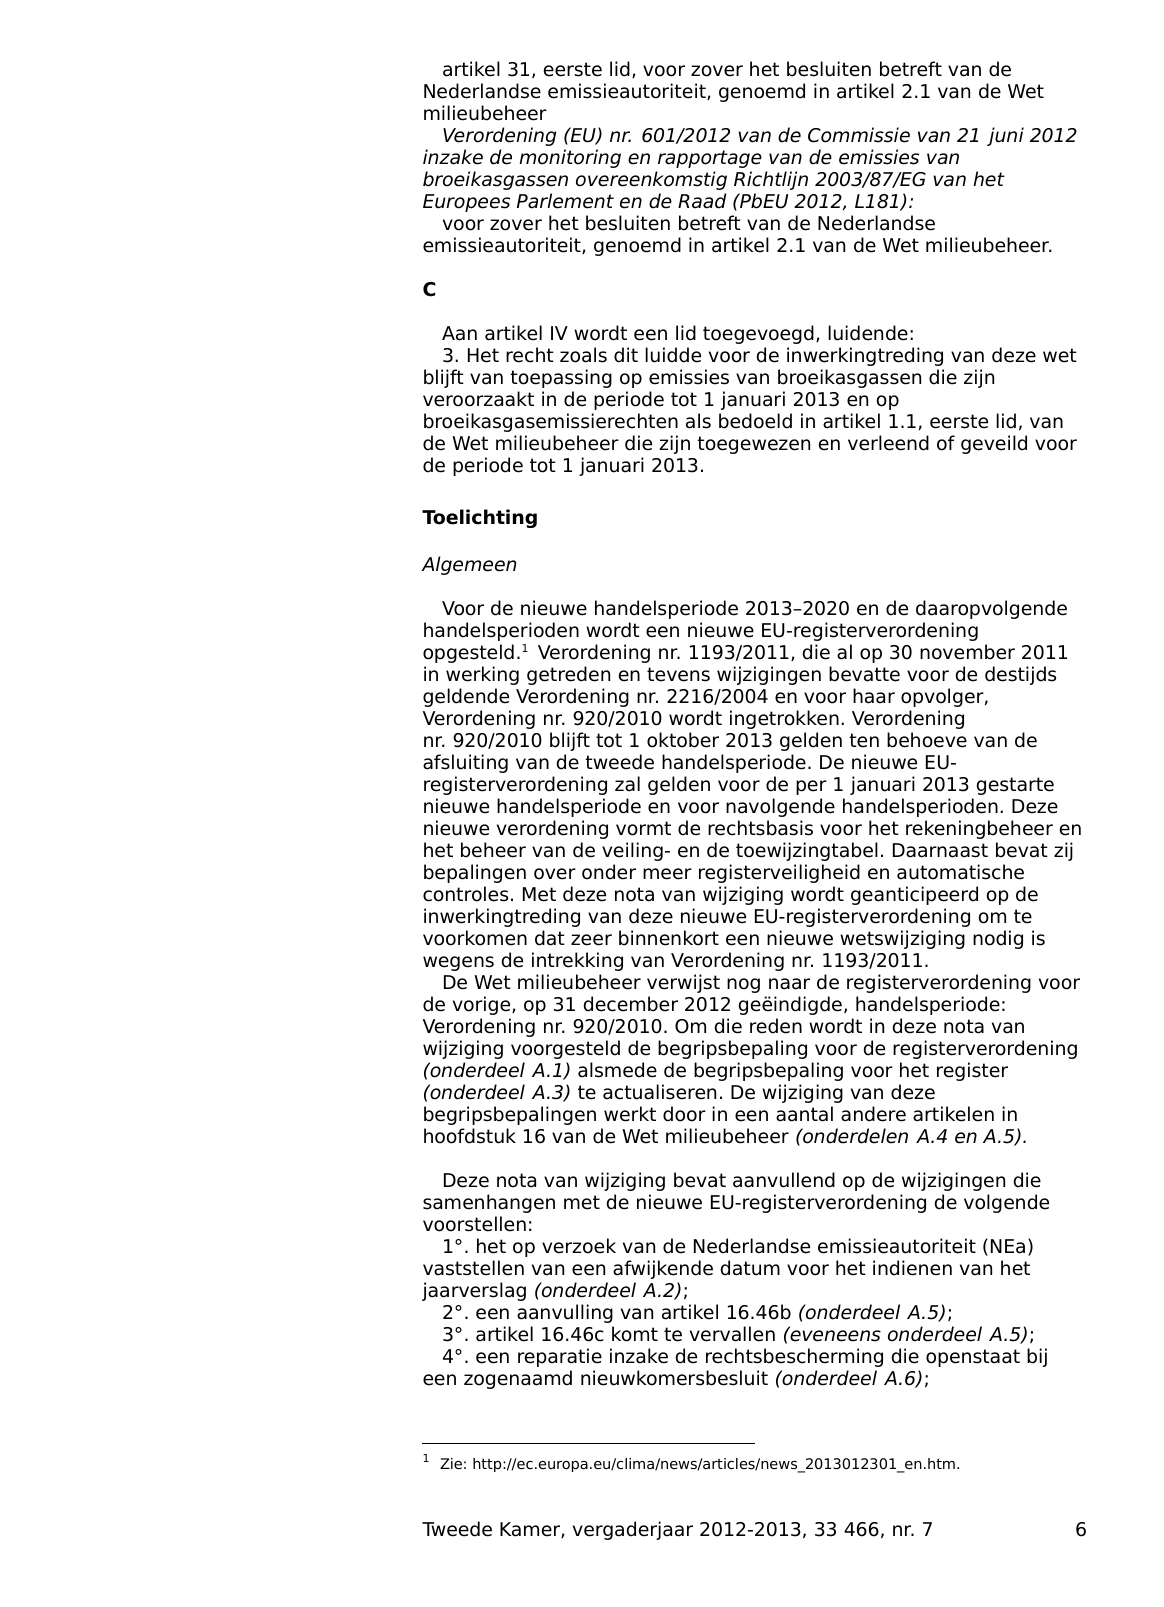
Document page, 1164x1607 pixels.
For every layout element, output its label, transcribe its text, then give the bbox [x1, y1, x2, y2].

text Voor de nieuwe handelsperiode 2013–2020 en de daaropvolgende handelsperioden wordt een nieuwe EU-registerverordening opgesteld. Verordening nr. 1193/2011, die al op 30 november 2011 in werking getreden en tevens wijzigingen bevatte voor de destijds geldende Verordening nr. 2216/2004 en voor haar opvolger, Verordening nr. 920/2010 wordt ingetrokken. Verordening nr. 920/2010 blijft tot 1 oktober 2013 gelden ten behoeve van de afsluiting van de tweede handelsperiode. De nieuwe EU-registerverordening zal gelden voor de per 1 januari 2013 gestarte nieuwe handelsperiode en voor navolgende handelsperioden. Deze nieuwe verordening vormt de rechtsbasis voor het rekeningbeheer en het beheer van de veiling- en de toewijzingtabel. Daarnaast bevat zij bepalingen over onder meer registerveiligheid en automatische controles. Met deze nota van wijziging wordt geanticipeerd op de inwerkingtreding van deze nieuwe EU-registerverordening om te voorkomen dat zeer binnenkort een nieuwe wetswijziging nodig is wegens de intrekking van Verordening nr. 1193/2011. [422, 598, 1087, 972]
text 1°. het op verzoek van de Nederlandse emissieautoriteit (NEa) vaststellen van een afwijkende datum voor het indienen van het jaarverslag (onderdeel A.2); [422, 1236, 1087, 1302]
subtitle Algemeen [422, 554, 1087, 576]
text Verordening (EU) nr. 601/2012 van de Commissie van 21 juni 2012 inzake de monitoring en rapportage van de emissies van broeikasgassen overeenkomstig Richtlijn 2003/87/EG van het Europees Parlement en de Raad (PbEU 2012, L181): [422, 125, 1087, 213]
text 2°. een aanvulling van artikel 16.46b (onderdeel A.5); [422, 1302, 1087, 1324]
subtitle Toelichting [422, 507, 1087, 529]
text 3°. artikel 16.46c komt te vervallen (eveneens onderdeel A.5); [422, 1324, 1087, 1346]
text De Wet milieubeheer verwijst nog naar de registerverordening voor de vorige, op 31 december 2012 geëindigde, handelsperiode: Verordening nr. 920/2010. Om die reden wordt in deze nota van wijziging voorgesteld de begripsbepaling voor de registerverordening (onderdeel A.1) alsmede de begripsbepaling voor het register (onderdeel A.3) te actualiseren. De wijziging van deze begripsbepalingen werkt door in een aantal andere artikelen in hoofdstuk 16 van de Wet milieubeheer (onderdelen A.4 en A.5). [422, 972, 1087, 1148]
text voor zover het besluiten betreft van de Nederlandse emissieautoriteit, genoemd in artikel 2.1 van de Wet milieubeheer. [422, 213, 1087, 257]
text 4°. een reparatie inzake de rechtsbescherming die openstaat bij een zogenaamd nieuwkomersbesluit (onderdeel A.6); [422, 1346, 1087, 1390]
text 3. Het recht zoals dit luidde voor de inwerkingtreding van deze wet blijft van toepassing op emissies van broeikasgassen die zijn veroorzaakt in de periode tot 1 januari 2013 en op broeikasgasemissierechten als bedoeld in artikel 1.1, eerste lid, van de Wet milieubeheer die zijn toegewezen en verleend of geveild voor de periode tot 1 januari 2013. [422, 345, 1087, 477]
text Zie: http://ec.europa.eu/clima/news/articles/news_2013012301_en.htm. [422, 1452, 1087, 1474]
text artikel 31, eerste lid, voor zover het besluiten betreft van de Nederlandse emissieautoriteit, genoemd in artikel 2.1 van de Wet milieubeheer [422, 59, 1087, 125]
subtitle C [422, 279, 1087, 301]
text Deze nota van wijziging bevat aanvullend op de wijzigingen die samenhangen met de nieuwe EU-registerverordening de volgende voorstellen: [422, 1170, 1087, 1236]
text Aan artikel IV wordt een lid toegevoegd, luidende: [422, 323, 1087, 345]
